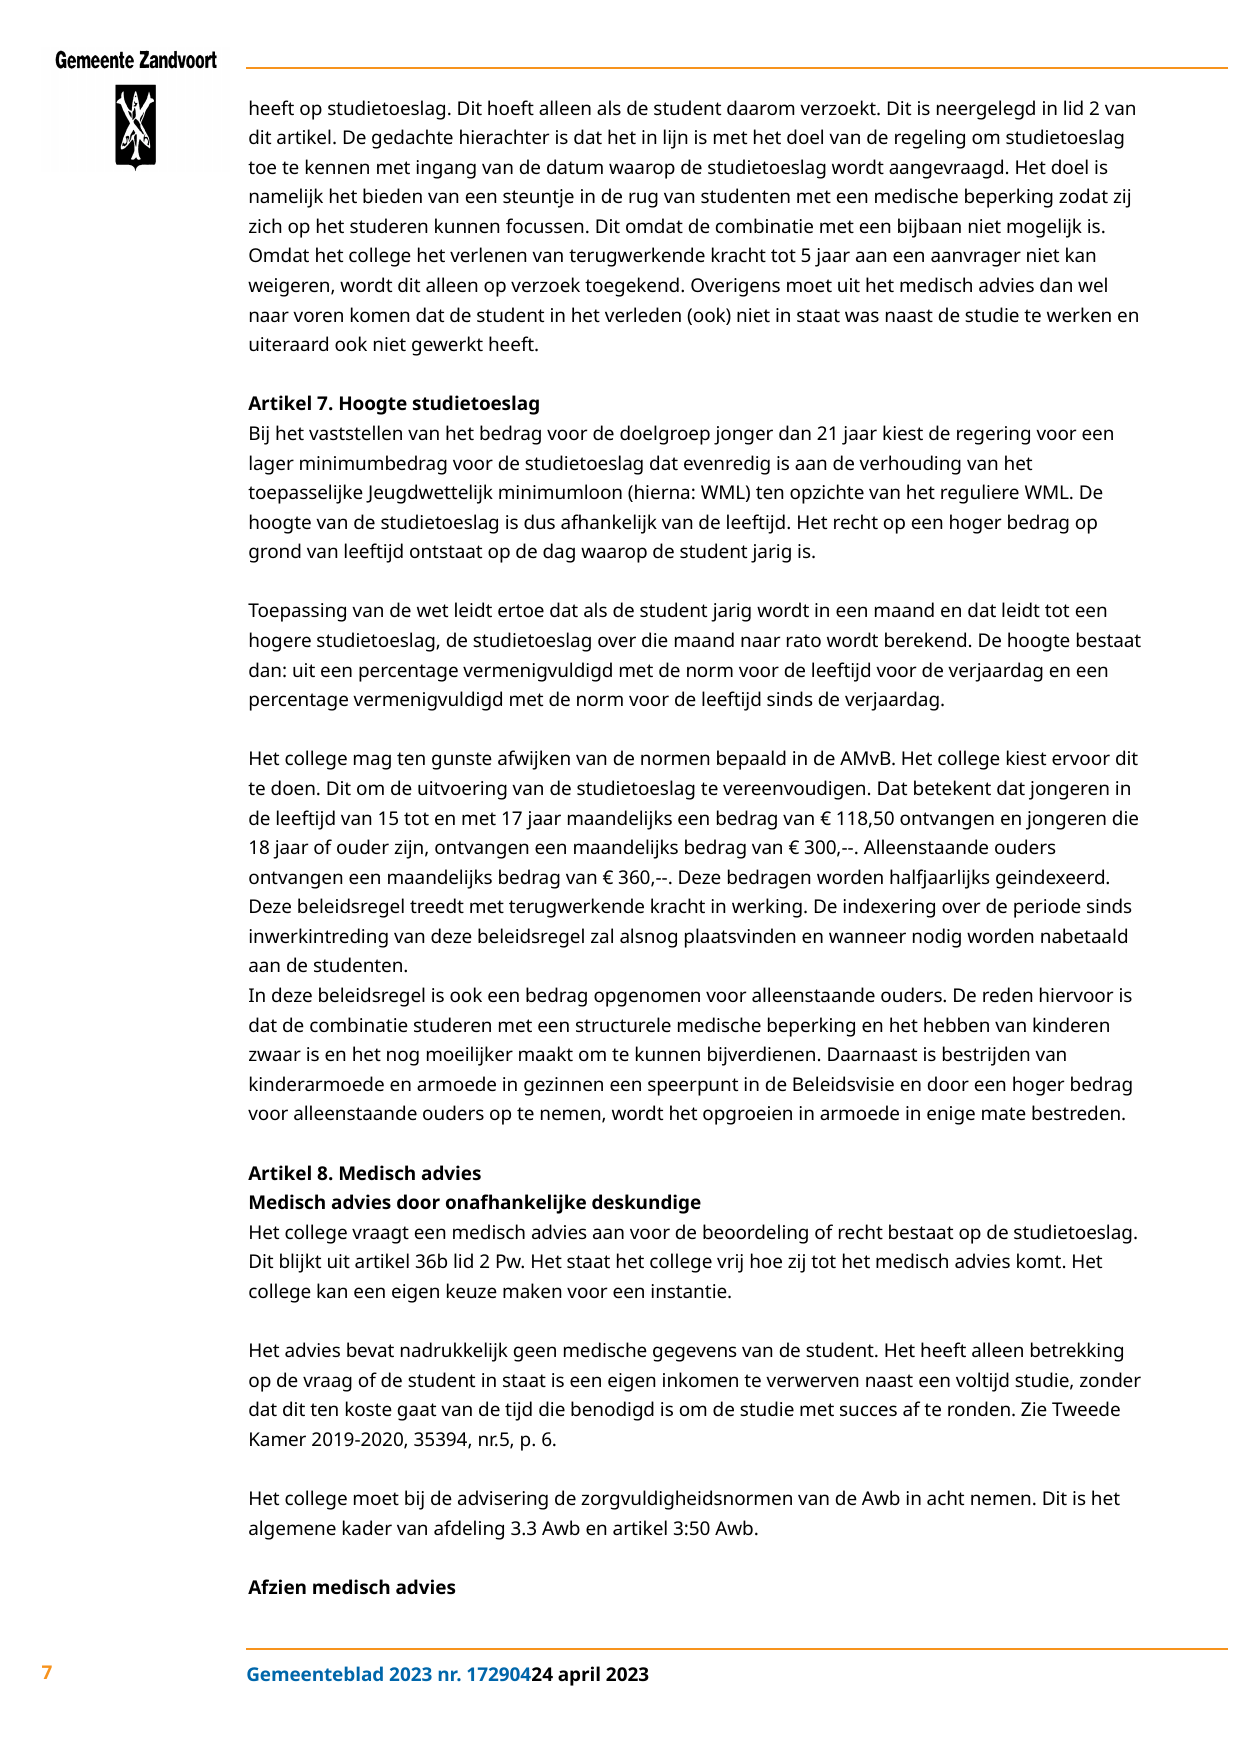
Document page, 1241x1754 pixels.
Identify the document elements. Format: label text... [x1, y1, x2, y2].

text Artikel 8. Medisch advies [248, 1160, 1152, 1186]
text Toepassing van de wet leidt ertoe dat als de student jarig wordt in een maand en dat leidt tot een hogere studietoeslag, de studietoeslag over die maand naar rato wordt berekend. De hoogte bestaat dan: uit een percentage vermenigvuldigd met de norm voor de leeftijd voor de verjaardag en een percentage vermenigvuldigd met de norm voor de leeftijd sinds de verjaardag. [248, 598, 1152, 712]
text college kan een eigen keuze maken voor een instantie. [248, 1278, 1152, 1304]
text Deze beleidsregel treedt met terugwerkende kracht in werking. De indexering over de periode sinds inwerkintreding van deze beleidsregel zal alsnog plaatsvinden en wanneer nodig worden nabetaald aan de studenten. [248, 893, 1152, 978]
text Afzien medisch advies [248, 1574, 1152, 1600]
text Het college moet bij de advisering de zorgvuldigheidsnormen van de Awb in acht nemen. Dit is het algemene kader van afdeling 3.3 Awb en artikel 3:50 Awb. [248, 1485, 1152, 1541]
text Artikel 7. Hoogte studietoeslag [248, 391, 1152, 416]
text Het college mag ten gunste afwijken van de normen bepaald in de AMvB. Het college kiest ervoor dit te doen. Dit om de uitvoering van de studietoeslag te vereenvoudigen. Dat betekent dat jongeren in de leeftijd van 15 tot en met 17 jaar maandelijks een bedrag van € 118,50 ontvangen en jongeren die 18 jaar of ouder zijn, ontvangen een maandelijks bedrag van € 300,--. Alleenstaande ouders ontvangen een maandelijks bedrag van € 360,--. Deze bedragen worden halfjaarlijks geindexeerd. [248, 746, 1152, 890]
text Dit blijkt uit artikel 36b lid 2 Pw. Het staat het college vrij hoe zij tot het medisch advies komt. Het [248, 1248, 1152, 1274]
picture [41, 47, 231, 172]
text Het college vraagt een medisch advies aan voor de beoordeling of recht bestaat op de studietoeslag. [248, 1219, 1152, 1245]
text In deze beleidsregel is ook een bedrag opgenomen voor alleenstaande ouders. De reden hiervoor is dat de combinatie studeren met een structurele medische beperking en het hebben van kinderen zwaar is en het nog moeilijker maakt om te kunnen bijverdienen. Daarnaast is bestrijden van kinderarmoede en armoede in gezinnen een speerpunt in de Beleidsvisie en door een hoger bedrag voor alleenstaande ouders op te nemen, wordt het opgroeien in armoede in enige mate bestreden. [248, 982, 1152, 1126]
text Bij het vaststellen van het bedrag voor de doelgroep jonger dan 21 jaar kiest de regering voor een lager minimumbedrag voor de studietoeslag dat evenredig is aan de verhouding van het toepasselijke Jeugdwettelijk minimumloon (hierna: WML) ten opzichte van het reguliere WML. De hoogte van de studietoeslag is dus afhankelijk van de leeftijd. Het recht op een hoger bedrag op grond van leeftijd ontstaat op de dag waarop de student jarig is. [248, 420, 1152, 564]
text Het advies bevat nadrukkelijk geen medische gegevens van de student. Het heeft alleen betrekking op de vraag of de student in staat is een eigen inkomen te verwerven naast een voltijd studie, zonder dat dit ten koste gaat van de tijd die benodigd is om de studie met succes af te ronden. Zie Tweede Kamer 2019-2020, 35394, nr.5, p. 6. [248, 1337, 1152, 1452]
text Medisch advies door onafhankelijke deskundige [248, 1189, 1152, 1215]
text heeft op studietoeslag. Dit hoeft alleen als de student daarom verzoekt. Dit is neergelegd in lid 2 van dit artikel. De gedachte hierachter is dat het in lijn is met het doel van de regeling om studietoeslag toe te kennen met ingang van de datum waarop de studietoeslag wordt aangevraagd. Het doel is namelijk het bieden van een steuntje in de rug van studenten met een medische beperking zodat zij zich op het studeren kunnen focussen. Dit omdat de combinatie met een bijbaan niet mogelijk is. Omdat het college het verlenen van terugwerkende kracht tot 5 jaar aan een aanvrager niet kan weigeren, wordt dit alleen op verzoek toegekend. Overigens moet uit het medisch advies dan wel naar voren komen dat de student in het verleden (ook) niet in staat was naast de studie te werken en uiteraard ook niet gewerkt heeft. [248, 95, 1152, 357]
